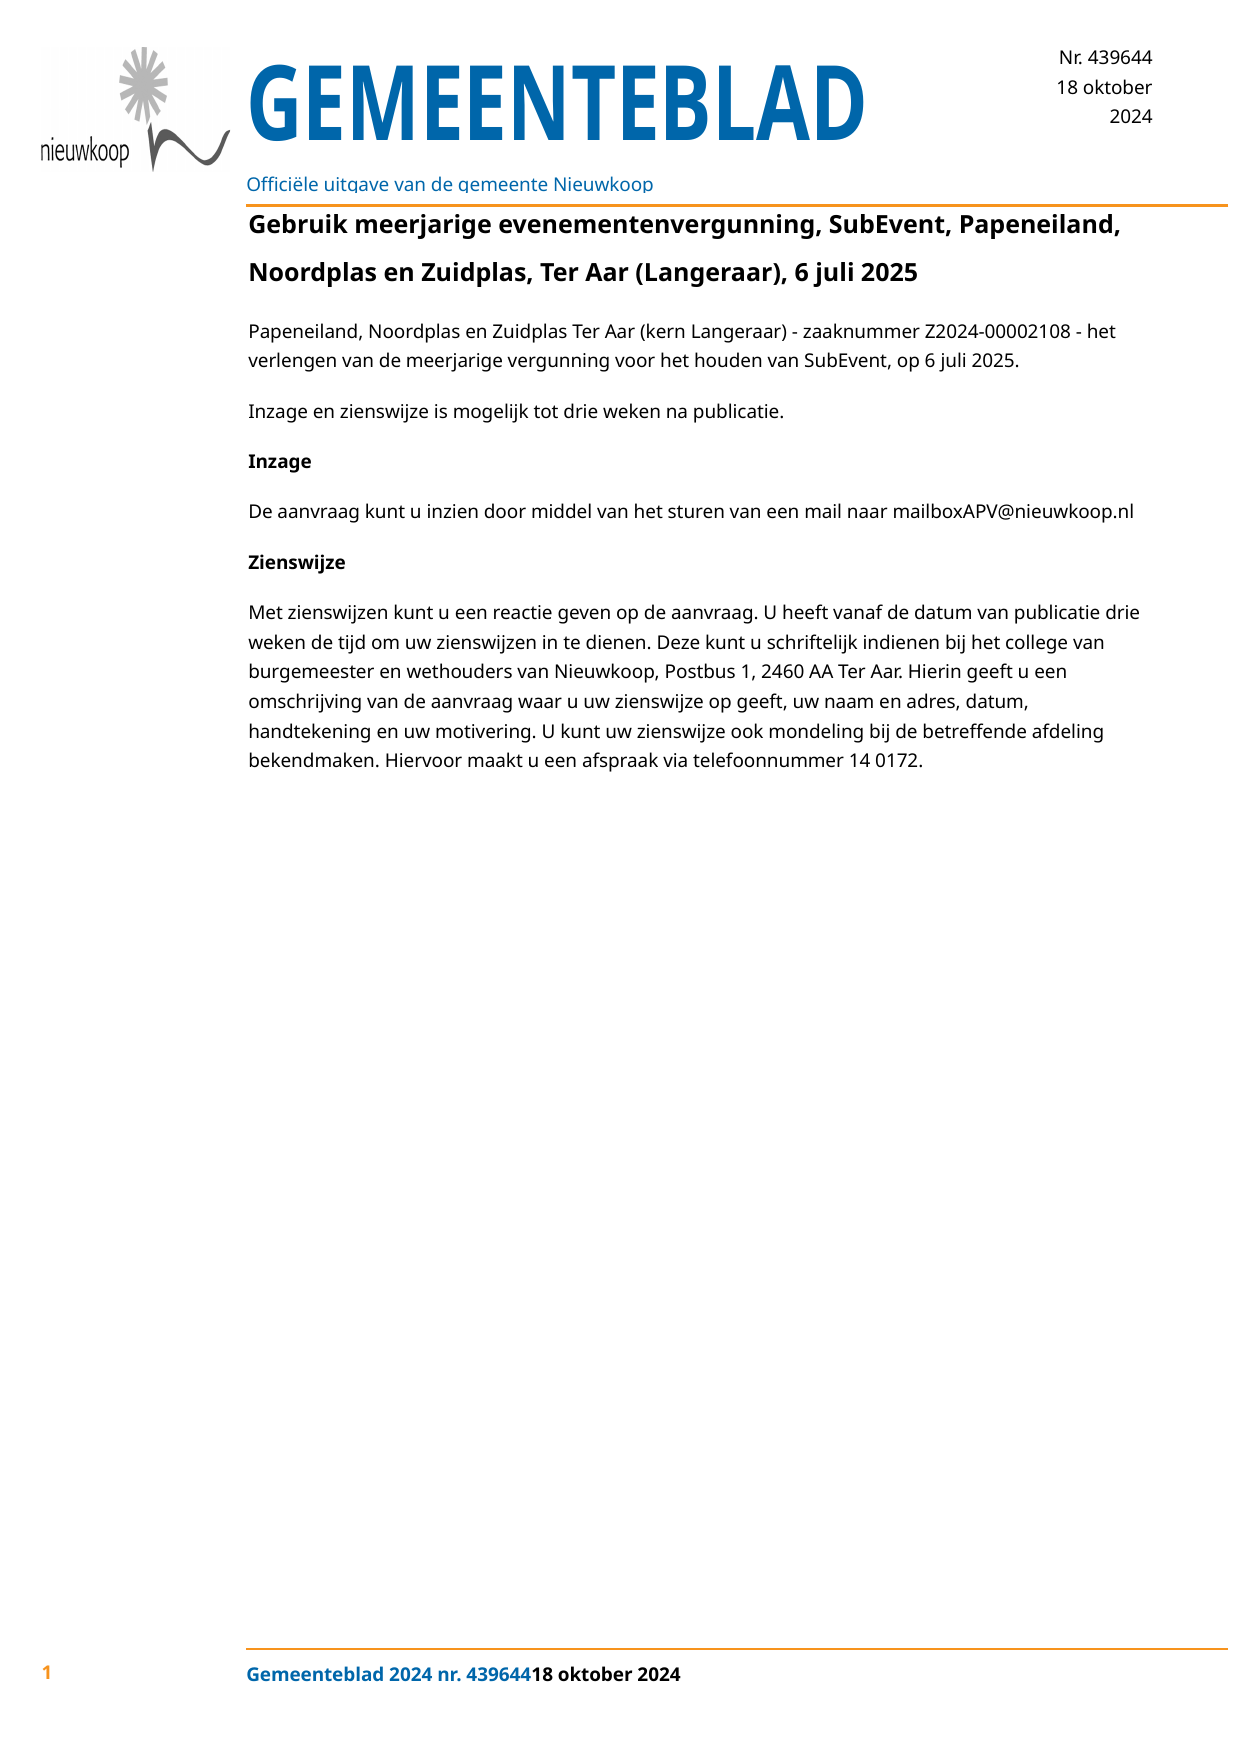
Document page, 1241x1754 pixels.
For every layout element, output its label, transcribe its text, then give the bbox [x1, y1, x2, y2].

text Gebruik meerjarige evenementenvergunning, SubEvent, Papeneiland, Noordplas en Zuidplas, Ter Aar (Langeraar), 6 juli 2025 [248, 207, 1152, 288]
text Met zienswijzen kunt u een reactie geven op de aanvraag. U heeft vanaf de datum van publicatie drie weken de tijd om uw zienswijzen in te dienen. Deze kunt u schriftelijk indienen bij het college van burgemeester en wethouders van Nieuwkoop, Postbus 1, 2460 AA Ter Aar. Hierin geeft u een omschrijving van de aanvraag waar u uw zienswijze op geeft, uw naam en adres, datum, handtekening en uw motivering. U kunt uw zienswijze ook mondeling bij de betreffende afdeling bekendmaken. Hiervoor maakt u een afspraak via telefoonnummer 14 0172. [248, 599, 1152, 773]
picture [41, 47, 231, 172]
text Zienswijze [248, 549, 1152, 575]
text Papeneiland, Noordplas en Zuidplas Ter Aar (kern Langeraar) - zaaknummer Z2024-00002108 - het verlengen van de meerjarige vergunning voor het houden van SubEvent, op 6 juli 2025. [248, 318, 1152, 373]
text Inzage [248, 448, 1152, 474]
text De aanvraag kunt u inzien door middel van het sturen van een mail naar mailboxAPV@nieuwkoop.nl [248, 499, 1152, 524]
text Inzage en zienswijze is mogelijk tot drie weken na publicatie. [248, 398, 1152, 424]
